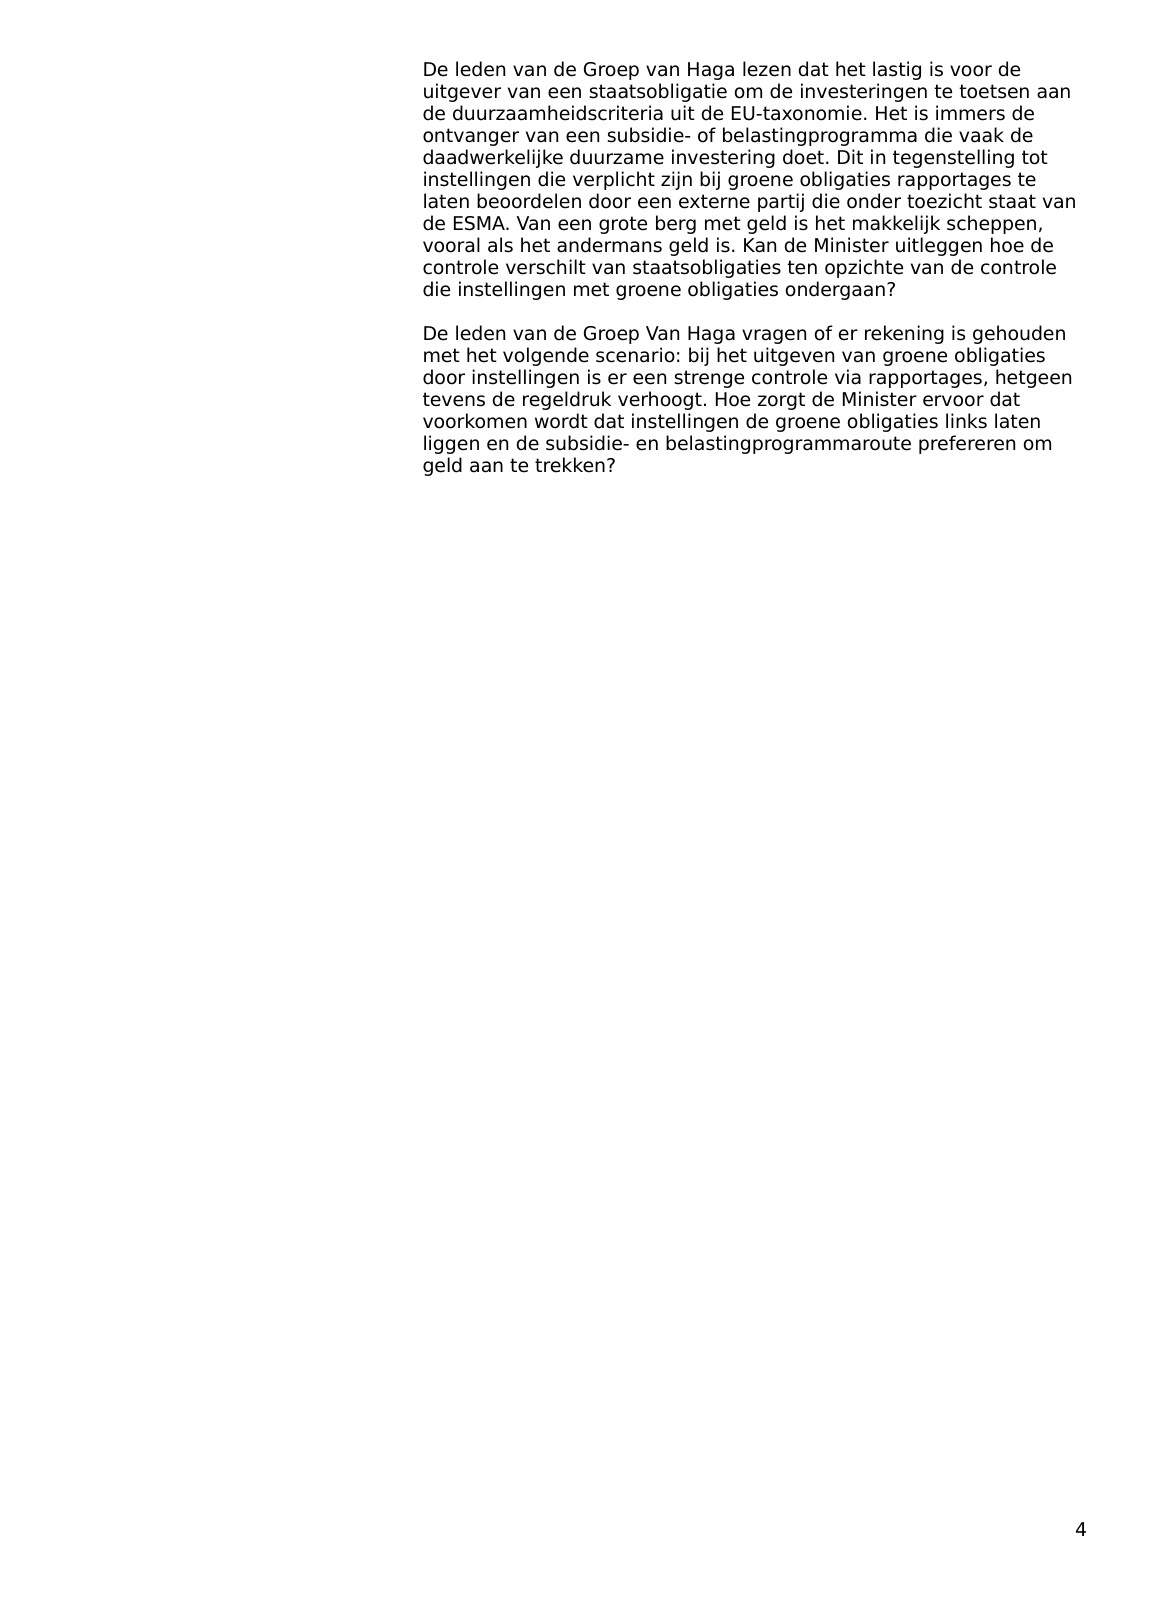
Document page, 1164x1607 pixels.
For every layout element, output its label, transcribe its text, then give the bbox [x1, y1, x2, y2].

text De leden van de Groep Van Haga vragen of er rekening is gehouden met het volgende scenario: bij het uitgeven van groene obligaties door instellingen is er een strenge controle via rapportages, hetgeen tevens de regeldruk verhoogt. Hoe zorgt de Minister ervoor dat voorkomen wordt dat instellingen de groene obligaties links laten liggen en de subsidie- en belastingprogrammaroute prefereren om geld aan te trekken? [422, 323, 1087, 477]
text De leden van de Groep van Haga lezen dat het lastig is voor de uitgever van een staatsobligatie om de investeringen te toetsen aan de duurzaamheidscriteria uit de EU-taxonomie. Het is immers de ontvanger van een subsidie- of belastingprogramma die vaak de daadwerkelijke duurzame investering doet. Dit in tegenstelling tot instellingen die verplicht zijn bij groene obligaties rapportages te laten beoordelen door een externe partij die onder toezicht staat van de ESMA. Van een grote berg met geld is het makkelijk scheppen, vooral als het andermans geld is. Kan de Minister uitleggen hoe de controle verschilt van staatsobligaties ten opzichte van de controle die instellingen met groene obligaties ondergaan? [422, 59, 1087, 301]
